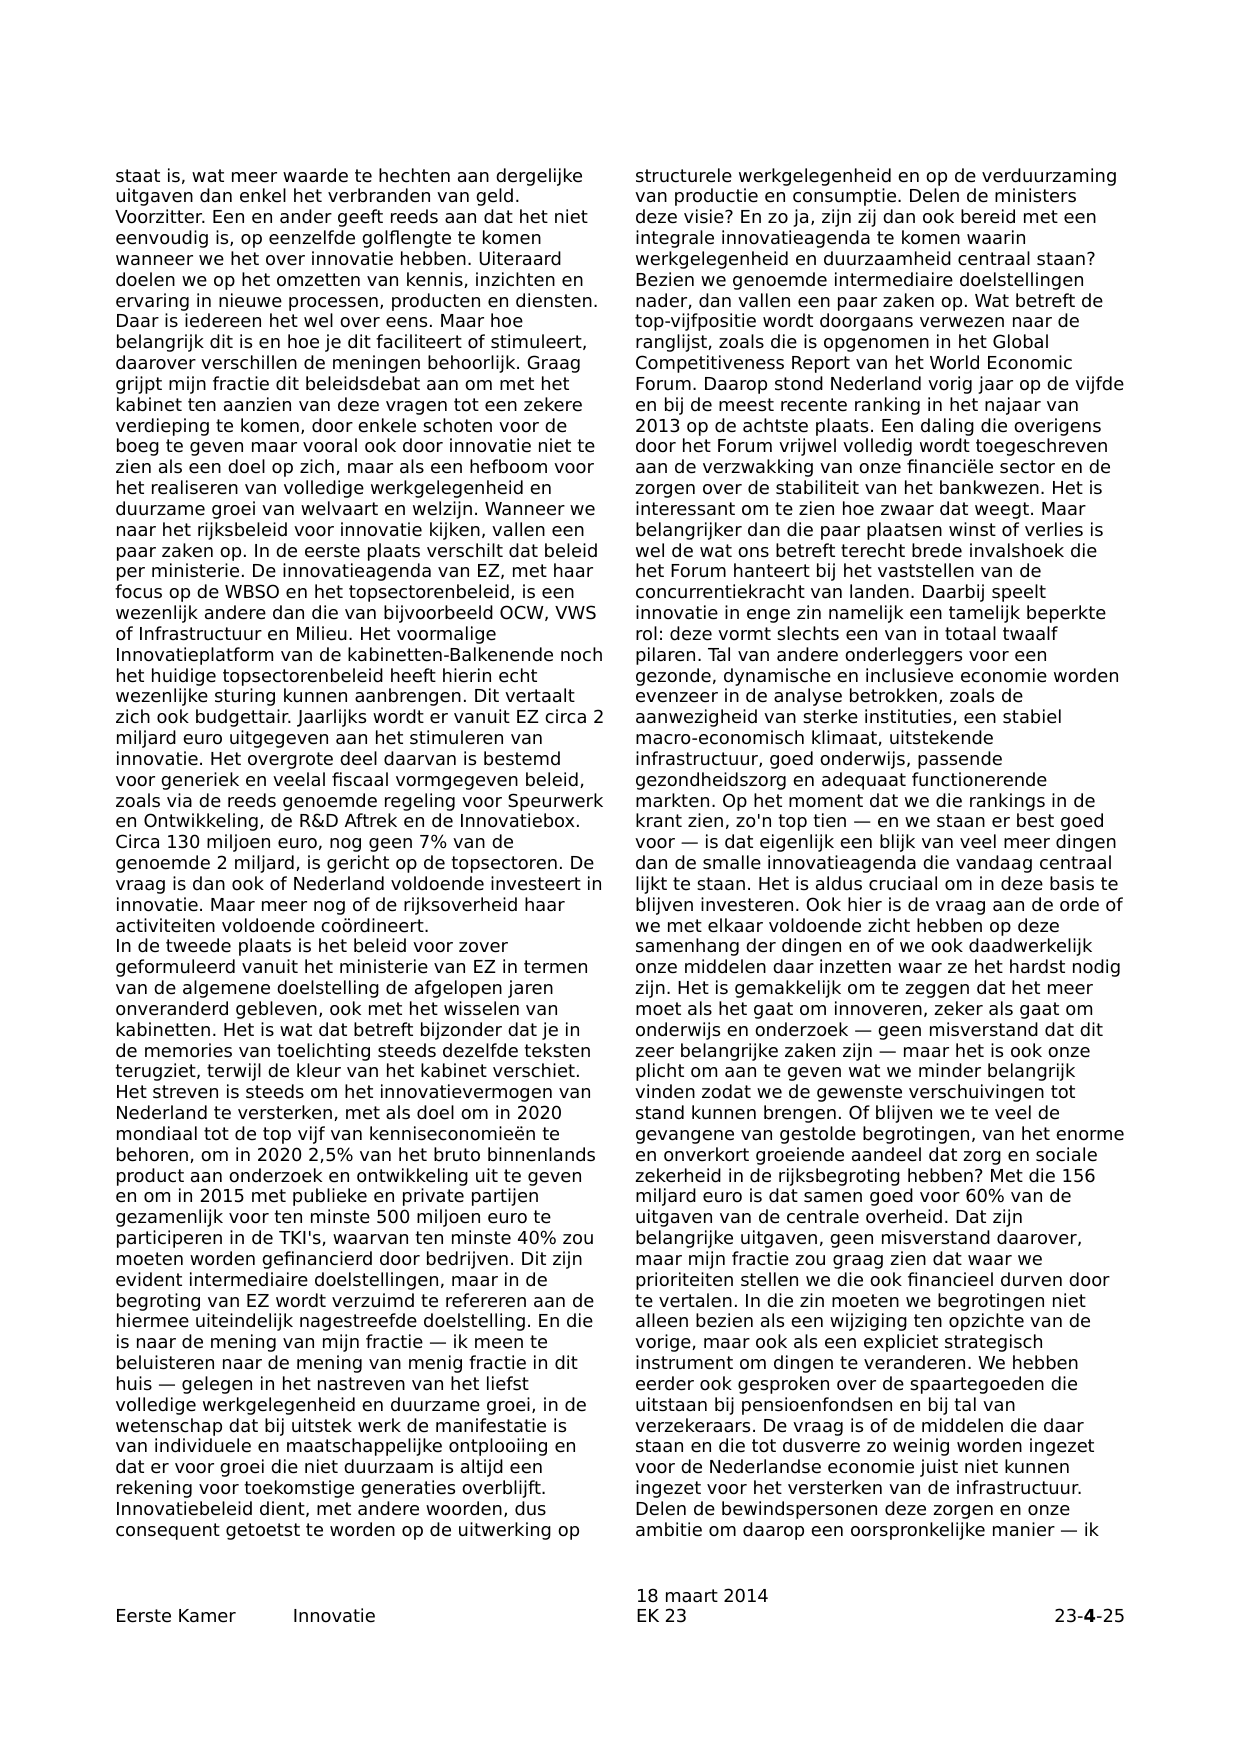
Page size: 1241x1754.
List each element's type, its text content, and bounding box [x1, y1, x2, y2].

text Voorzitter. Een en ander geeft reeds aan dat het niet eenvoudig is, op eenzelfde golflengte te komen wanneer we het over innovatie hebben. Uiteraard doelen we op het omzetten van kennis, inzichten en ervaring in nieuwe processen, producten en diensten. Daar is iedereen het wel over eens. Maar hoe belangrijk dit is en hoe je dit faciliteert of stimuleert, daarover verschillen de meningen behoorlijk. Graag grijpt mijn fractie dit beleidsdebat aan om met het kabinet ten aanzien van deze vragen tot een zekere verdieping te komen, door enkele schoten voor de boeg te geven maar vooral ook door innovatie niet te zien als een doel op zich, maar als een hefboom voor het realiseren van volledige werkgelegenheid en duurzame groei van welvaart en welzijn. Wanneer we naar het rijksbeleid voor innovatie kijken, vallen een paar zaken op. In de eerste plaats verschilt dat beleid per ministerie. De innovatieagenda van EZ, met haar focus op de WBSO en het topsectorenbeleid, is een wezenlijk andere dan die van bijvoorbeeld OCW, VWS of Infrastructuur en Milieu. Het voormalige Innovatieplatform van de kabinetten-Balkenende noch het huidige topsectorenbeleid heeft hierin echt wezenlijke sturing kunnen aanbrengen. Dit vertaalt zich ook budgettair. Jaarlijks wordt er vanuit EZ circa 2 miljard euro uitgegeven aan het stimuleren van innovatie. Het overgrote deel daarvan is bestemd voor generiek en veelal fiscaal vormgegeven beleid, zoals via de reeds genoemde regeling voor Speurwerk en Ontwikkeling, de R&D Aftrek en de Innovatiebox. Circa 130 miljoen euro, nog geen 7% van de genoemde 2 miljard, is gericht op de topsectoren. De vraag is dan ook of Nederland voldoende investeert in innovatie. Maar meer nog of de rijksoverheid haar activiteiten voldoende coördineert. [115, 207, 605, 936]
text Bezien we genoemde intermediaire doelstellingen nader, dan vallen een paar zaken op. Wat betreft de top-vijfpositie wordt doorgaans verwezen naar de ranglijst, zoals die is opgenomen in het Global Competitiveness Report van het World Economic Forum. Daarop stond Nederland vorig jaar op de vijfde en bij de meest recente ranking in het najaar van 2013 op de achtste plaats. Een daling die overigens door het Forum vrijwel volledig wordt toegeschreven aan de verzwakking van onze financiële sector en de zorgen over de stabiliteit van het bankwezen. Het is interessant om te zien hoe zwaar dat weegt. Maar belangrijker dan die paar plaatsen winst of verlies is wel de wat ons betreft terecht brede invalshoek die het Forum hanteert bij het vaststellen van de concurrentiekracht van landen. Daarbij speelt innovatie in enge zin namelijk een tamelijk beperkte rol: deze vormt slechts een van in totaal twaalf pilaren. Tal van andere onderleggers voor een gezonde, dynamische en inclusieve economie worden evenzeer in de analyse betrokken, zoals de aanwezigheid van sterke instituties, een stabiel macro-economisch klimaat, uitstekende infrastructuur, goed onderwijs, passende gezondheidszorg en adequaat functionerende markten. Op het moment dat we die rankings in de krant zien, zo'n top tien — en we staan er best goed voor — is dat eigenlijk een blijk van veel meer dingen dan de smalle innovatieagenda die vandaag centraal lijkt te staan. Het is aldus cruciaal om in deze basis te blijven investeren. Ook hier is de vraag aan de orde of we met elkaar voldoende zicht hebben op deze samenhang der dingen en of we ook daadwerkelijk onze middelen daar inzetten waar ze het hardst nodig zijn. Het is gemakkelijk om te zeggen dat het meer moet als het gaat om innoveren, zeker als gaat om onderwijs en onderzoek — geen misverstand dat dit zeer belangrijke zaken zijn — maar het is ook onze plicht om aan te geven wat we minder belangrijk vinden zodat we de gewenste verschuivingen tot stand kunnen brengen. Of blijven we te veel de gevangene van gestolde begrotingen, van het enorme en onverkort groeiende aandeel dat zorg en sociale zekerheid in de rijksbegroting hebben? Met die 156 miljard euro is dat samen goed voor 60% van de uitgaven van de centrale overheid. Dat zijn belangrijke uitgaven, geen misverstand daarover, maar mijn fractie zou graag zien dat waar we prioriteiten stellen we die ook financieel durven door te vertalen. In die zin moeten we begrotingen niet alleen bezien als een wijziging ten opzichte van de vorige, maar ook als een expliciet strategisch instrument om dingen te veranderen. We hebben eerder ook gesproken over de spaartegoeden die uitstaan bij pensioenfondsen en bij tal van verzekeraars. De vraag is of de middelen die daar staan en die tot dusverre zo weinig worden ingezet voor de Nederlandse economie juist niet kunnen ingezet voor het versterken van de infrastructuur. Delen de bewindspersonen deze zorgen en onze ambitie om daarop een oorspronkelijke manier — ik [635, 269, 1125, 1540]
text staat is, wat meer waarde te hechten aan dergelijke uitgaven dan enkel het verbranden van geld. [115, 165, 605, 207]
text structurele werkgelegenheid en op de verduurzaming van productie en consumptie. Delen de ministers deze visie? En zo ja, zijn zij dan ook bereid met een integrale innovatieagenda te komen waarin werkgelegenheid en duurzaamheid centraal staan? [635, 165, 1125, 269]
text In de tweede plaats is het beleid voor zover geformuleerd vanuit het ministerie van EZ in termen van de algemene doelstelling de afgelopen jaren onveranderd gebleven, ook met het wisselen van kabinetten. Het is wat dat betreft bijzonder dat je in de memories van toelichting steeds dezelfde teksten terugziet, terwijl de kleur van het kabinet verschiet. Het streven is steeds om het innovatievermogen van Nederland te versterken, met als doel om in 2020 mondiaal tot de top vijf van kenniseconomieën te behoren, om in 2020 2,5% van het bruto binnenlands product aan onderzoek en ontwikkeling uit te geven en om in 2015 met publieke en private partijen gezamenlijk voor ten minste 500 miljoen euro te participeren in de TKI's, waarvan ten minste 40% zou moeten worden gefinancierd door bedrijven. Dit zijn evident intermediaire doelstellingen, maar in de begroting van EZ wordt verzuimd te refereren aan de hiermee uiteindelijk nagestreefde doelstelling. En die is naar de mening van mijn fractie — ik meen te beluisteren naar de mening van menig fractie in dit huis — gelegen in het nastreven van het liefst volledige werkgelegenheid en duurzame groei, in de wetenschap dat bij uitstek werk de manifestatie is van individuele en maatschappelijke ontplooiing en dat er voor groei die niet duurzaam is altijd een rekening voor toekomstige generaties overblijft. Innovatiebeleid dient, met andere woorden, dus consequent getoetst te worden op de uitwerking op [115, 936, 605, 1540]
